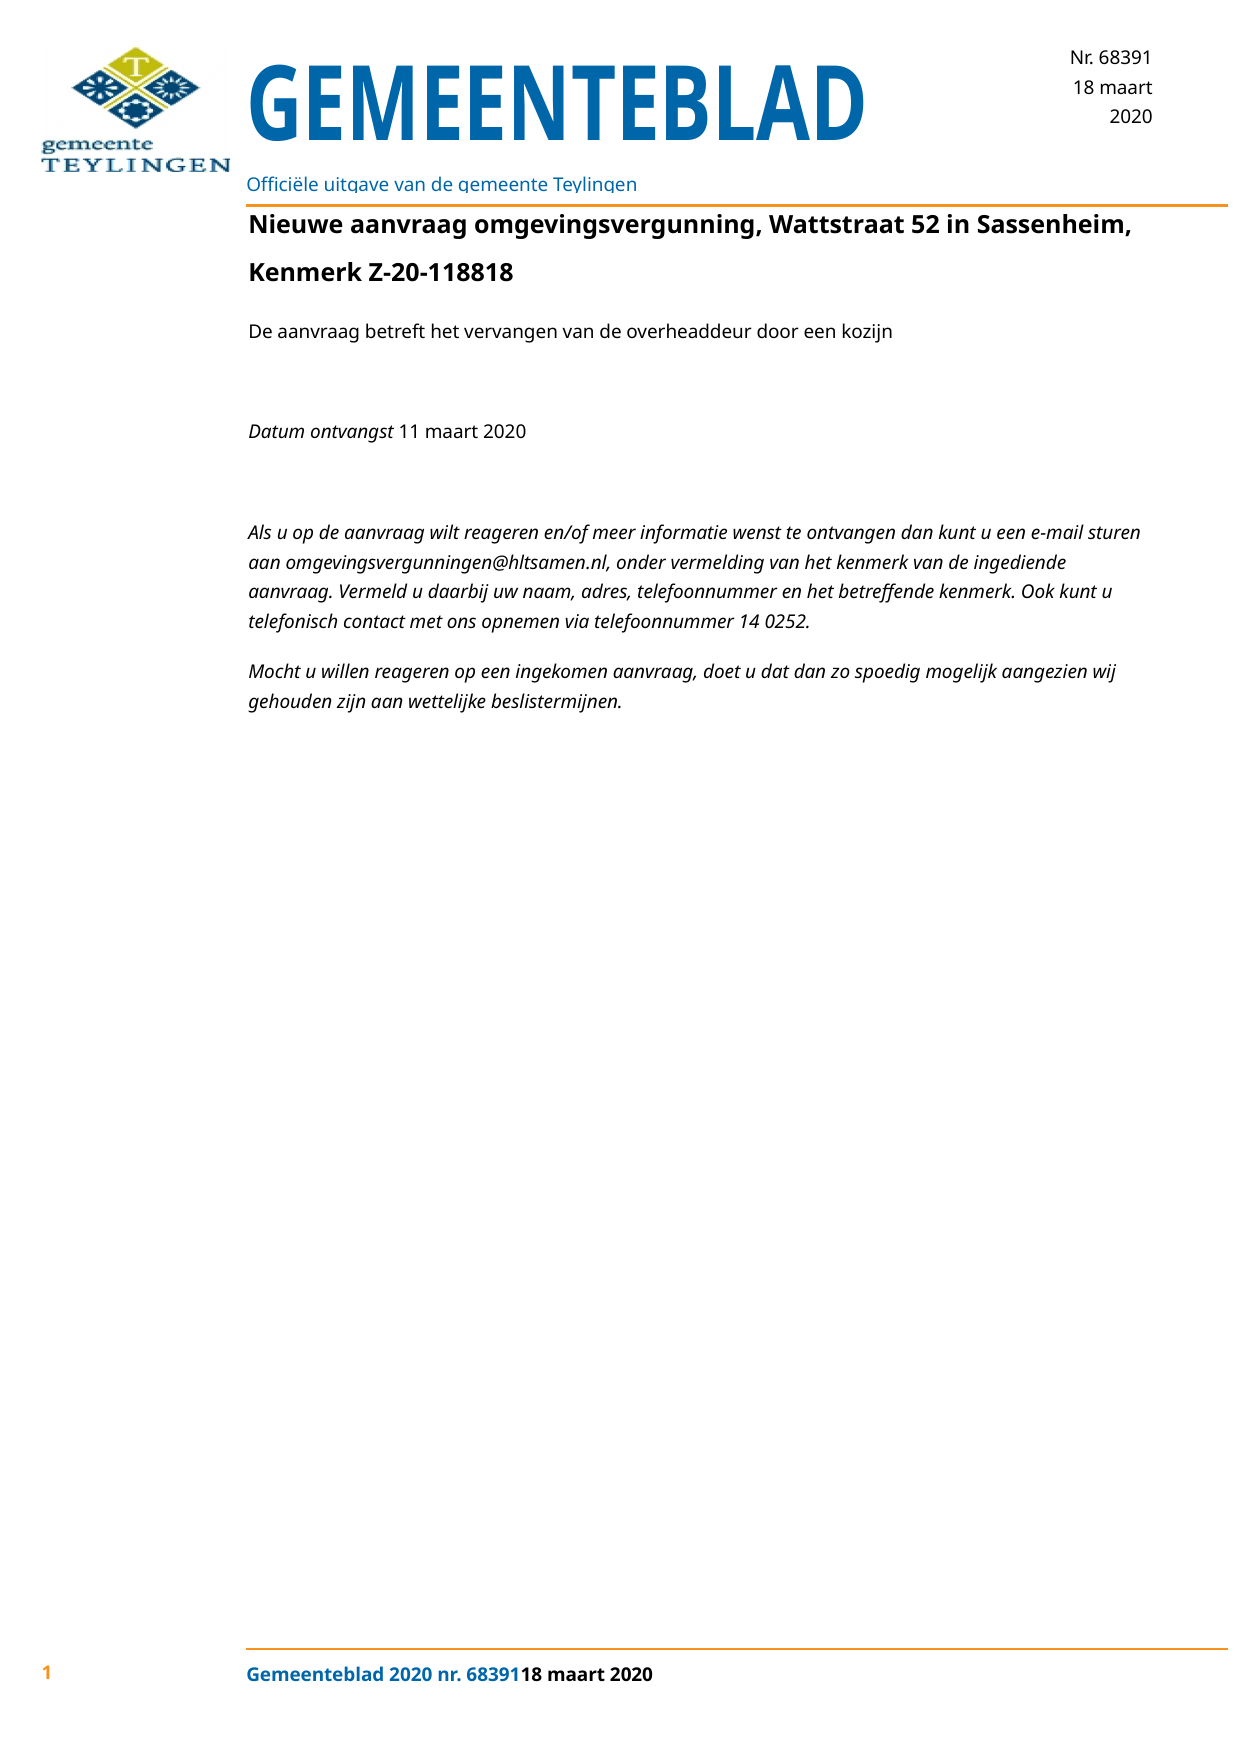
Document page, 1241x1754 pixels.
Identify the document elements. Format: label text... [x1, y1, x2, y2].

text Datum ontvangst 11 maart 2020 [248, 419, 1152, 444]
picture [41, 47, 231, 172]
text Mocht u willen reageren op een ingekomen aanvraag, doet u dat dan zo spoedig mogelijk aangezien wij gehouden zijn aan wettelijke beslistermijnen. [248, 659, 1152, 714]
text Als u op de aanvraag wilt reageren en/of meer informatie wenst te ontvangen dan kunt u een e-mail sturen aan omgevingsvergunningen@hltsamen.nl, onder vermelding van het kenmerk van de ingediende aanvraag. Vermeld u daarbij uw naam, adres, telefoonnummer en het betreffende kenmerk. Ook kunt u telefonisch contact met ons opnemen via telefoonnummer 14 0252. [248, 519, 1152, 634]
text De aanvraag betreft het vervangen van de overheaddeur door een kozijn [248, 318, 1152, 344]
text Nieuwe aanvraag omgevingsvergunning, Wattstraat 52 in Sassenheim, Kenmerk Z-20-118818 [248, 207, 1152, 288]
